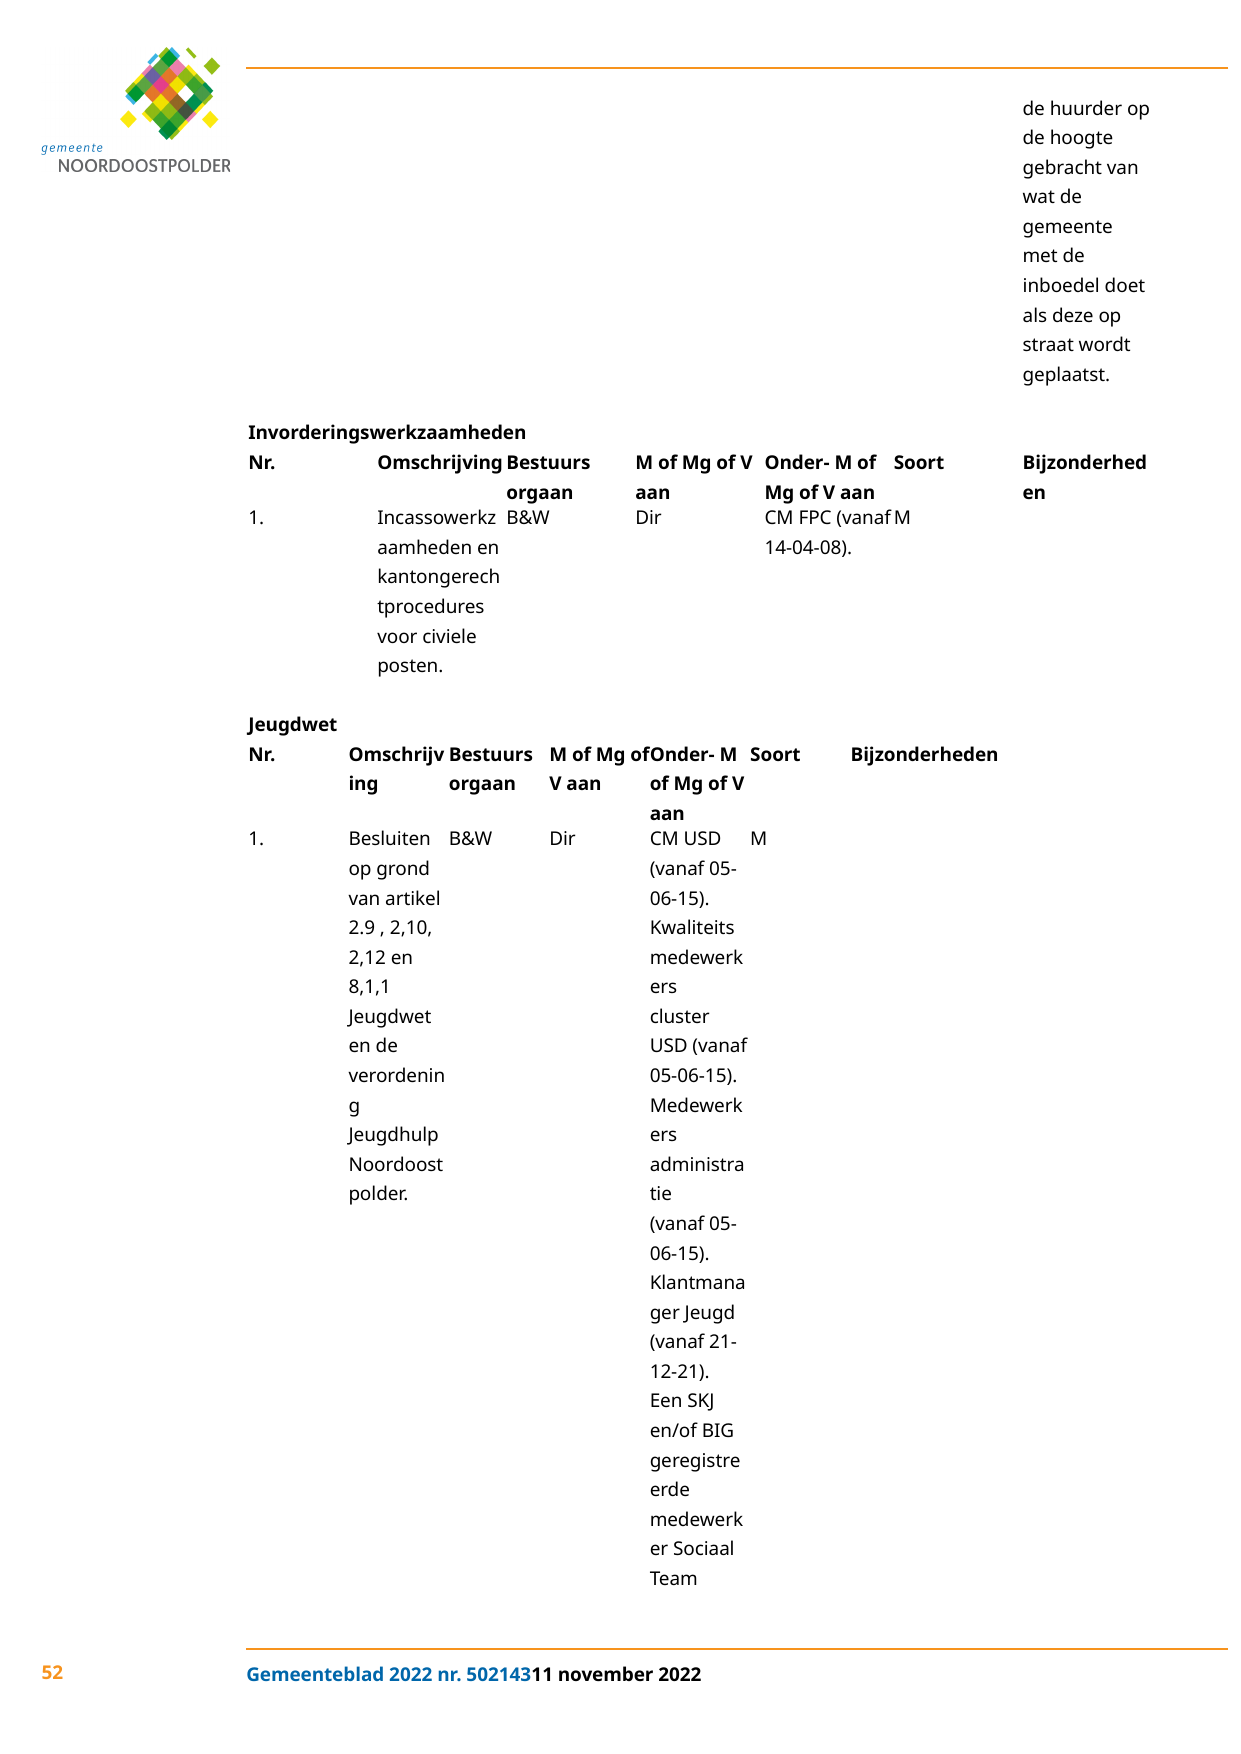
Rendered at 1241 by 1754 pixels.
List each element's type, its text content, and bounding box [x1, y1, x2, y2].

table_cell [894, 95, 1022, 387]
table_cell [1051, 826, 1152, 1591]
table_cell B&W [449, 826, 549, 1591]
table_header M of Mg of V aan [635, 449, 764, 504]
table_cell Besluiten op grond van artikel 2.9 , 2,10, 2,12 en 8,1,1 Jeugdwet en de verordening Jeugdhulp Noordoostpolder. [348, 826, 449, 1591]
table_cell B&W [506, 505, 635, 678]
table_header Onder- M of Mg of V aan [764, 449, 893, 504]
table_cell [506, 95, 635, 387]
table_cell Dir [635, 505, 764, 678]
table_header Onder- M of Mg of V aan [650, 741, 750, 826]
table_header Omschrijving [377, 449, 506, 504]
table_cell CM USD (vanaf 05-06-15). Kwaliteitsmedewerkers cluster USD (vanaf 05-06-15). Medewerkers administratie (vanaf 05-06-15). Klantmanager Jeugd (vanaf 21-12-21). Een SKJ en/of BIG geregistreerde medewerker Sociaal Team [650, 826, 750, 1591]
table_cell [377, 95, 506, 387]
table_cell Incassowerkzaamheden en kantongerechtprocedures voor civiele posten. [377, 505, 506, 678]
text Jeugdwet [248, 711, 1152, 737]
table_cell [248, 95, 377, 387]
table_header Soort [750, 741, 850, 826]
table_header Nr. [248, 741, 348, 826]
table_cell M [894, 505, 1022, 678]
table_header Nr. [248, 449, 377, 504]
table_cell [1023, 505, 1152, 678]
table_cell M [750, 826, 951, 1591]
table_header Soort [894, 449, 1022, 504]
text Invorderingswerkzaamheden [248, 419, 1152, 445]
table_cell 1. [248, 826, 348, 1591]
table_header Bestuurs orgaan [506, 449, 635, 504]
table_header Bijzonderheden [850, 741, 1152, 826]
table_header Omschrijving [348, 741, 449, 826]
table_cell 1. [248, 505, 377, 678]
table_header Bijzonderheden [1023, 449, 1152, 504]
table_cell [635, 95, 764, 387]
table_cell CM FPC (vanaf 14-04-08). [764, 505, 893, 678]
table_cell de huurder op de hoogte gebracht van wat de gemeente met de inboedel doet als deze op straat wordt geplaatst. [1023, 95, 1152, 387]
table_header M of Mg of V aan [549, 741, 649, 826]
table_cell [764, 95, 893, 387]
table_header Bestuurs orgaan [449, 741, 549, 826]
table_cell Dir [549, 826, 649, 1591]
picture [41, 47, 231, 172]
table_cell [951, 826, 1051, 1591]
